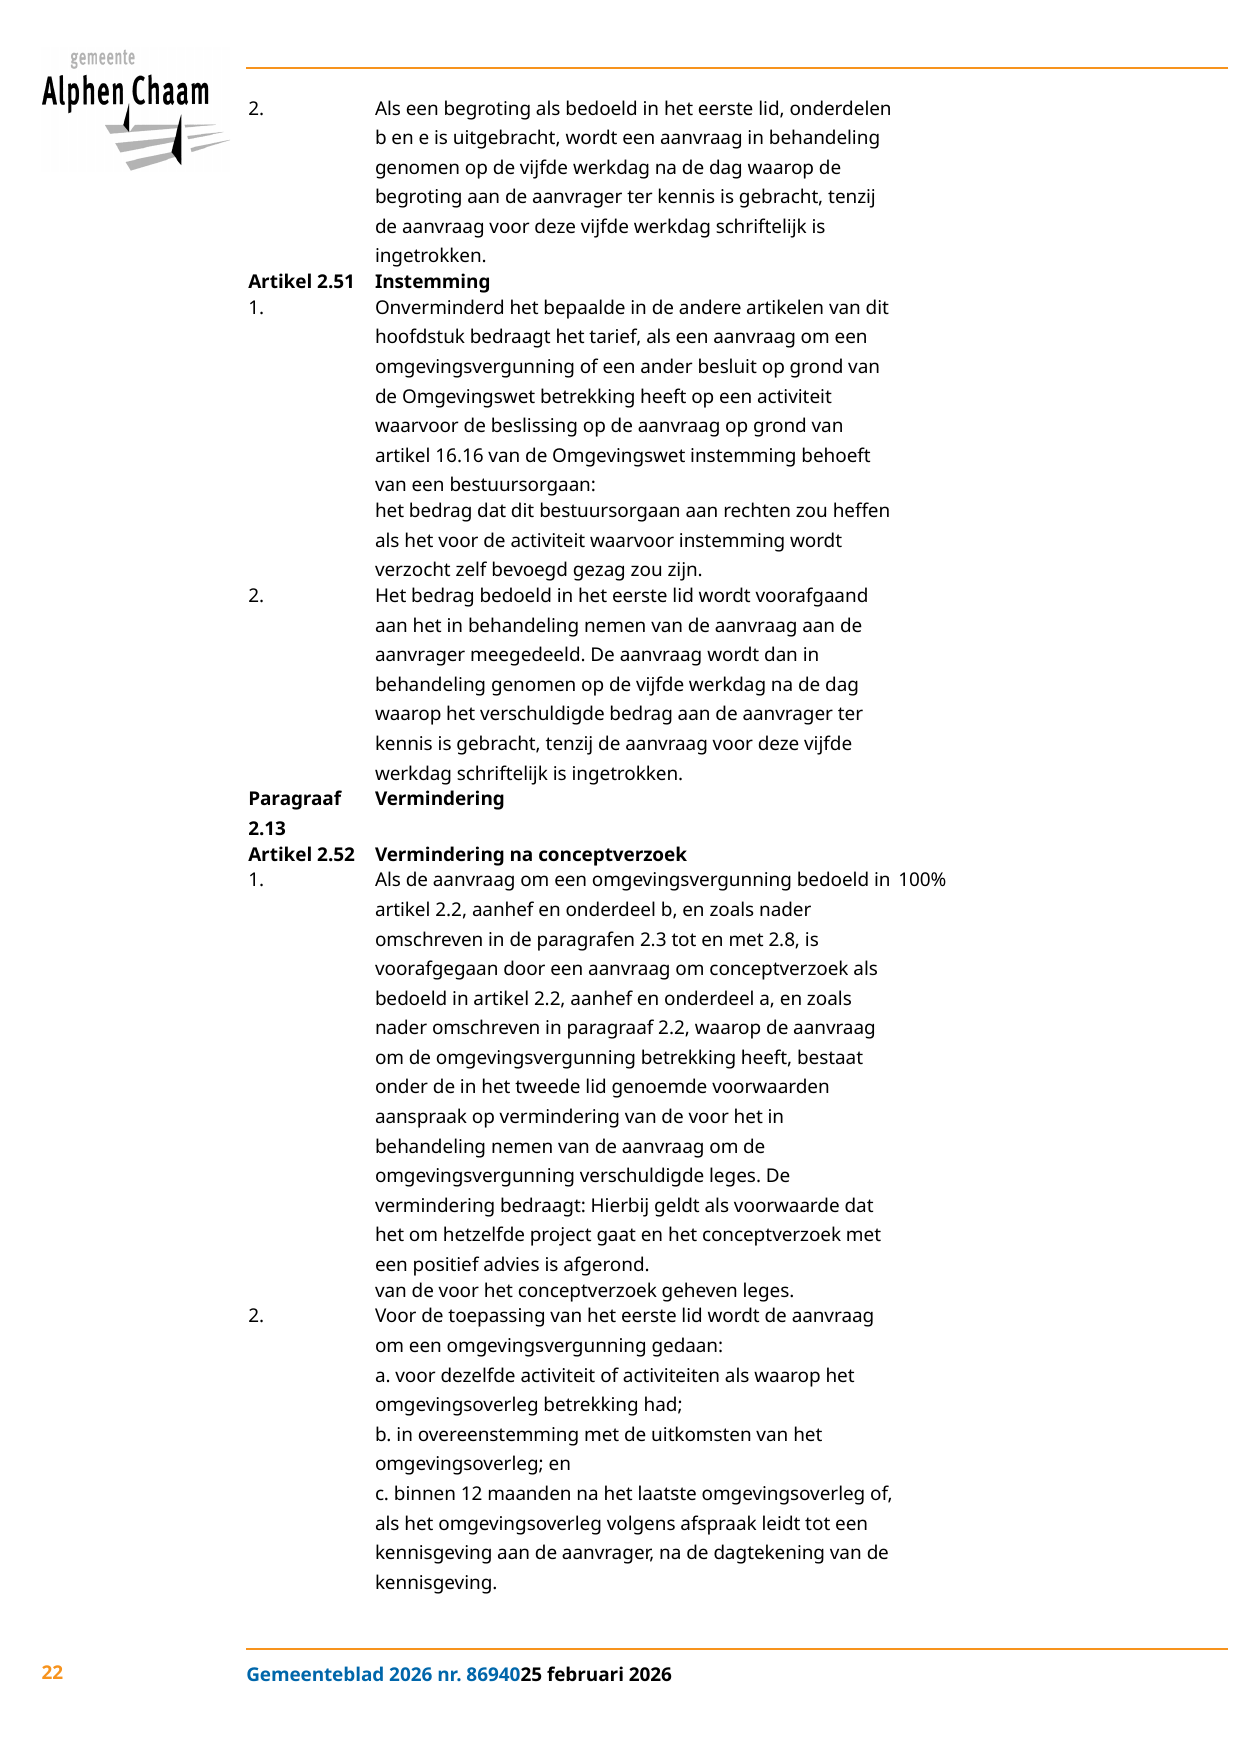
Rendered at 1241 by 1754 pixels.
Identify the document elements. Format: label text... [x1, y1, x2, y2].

table_cell Als de aanvraag om een omgevingsvergunning bedoeld in artikel 2.2, aanhef en onderdeel b, en zoals nader omschreven in de paragrafen 2.3 tot en met 2.8, is voorafgegaan door een aanvraag om conceptverzoek als bedoeld in artikel 2.2, aanhef en onderdeel a, en zoals nader omschreven in paragraaf 2.2, waarop de aanvraag om de omgevingsvergunning betrekking heeft, bestaat onder de in het tweede lid genoemde voorwaarden aanspraak op vermindering van de voor het in behandeling nemen van de aanvraag om de omgevingsvergunning verschuldigde leges. De vermindering bedraagt: Hierbij geldt als voorwaarde dat het om hetzelfde project gaat en het conceptverzoek met een positief advies is afgerond. [375, 867, 898, 1277]
table_cell [898, 582, 1025, 786]
table_cell [1025, 867, 1152, 1277]
table_cell Instemming [375, 269, 898, 294]
table_cell [1025, 269, 1152, 294]
table_cell Voor de toepassing van het eerste lid wordt de aanvraag om een omgevingsvergunning gedaan: a. voor dezelfde activiteit of activiteiten als waarop het omgevingsoverleg betrekking had; b. in overeenstemming met de uitkomsten van het omgevingsoverleg; en c. binnen 12 maanden na het laatste omgevingsoverleg of, als het omgevingsoverleg volgens afspraak leidt tot een kennisgeving aan de aanvrager, na de dagtekening van de kennisgeving. [375, 1303, 898, 1594]
table_cell [248, 498, 375, 582]
table_cell [1025, 498, 1152, 582]
table_cell het bedrag dat dit bestuursorgaan aan rechten zou heffen als het voor de activiteit waarvoor instemming wordt verzocht zelf bevoegd gezag zou zijn. [375, 498, 898, 582]
table_cell [1025, 95, 1152, 268]
table_cell [248, 1277, 375, 1303]
table_cell [1025, 1277, 1152, 1303]
table_cell 2. [248, 582, 375, 786]
table_cell 2. [248, 1303, 375, 1594]
table_cell [1025, 1303, 1152, 1594]
table_cell [1025, 294, 1152, 497]
table_cell [898, 1277, 1025, 1303]
table_cell [1025, 841, 1152, 867]
table_cell [898, 1303, 1025, 1594]
table_cell [898, 294, 1025, 497]
picture [41, 47, 231, 172]
table_cell [1025, 582, 1152, 786]
table_cell Onverminderd het bepaalde in de andere artikelen van dit hoofdstuk bedraagt het tarief, als een aanvraag om een omgevingsvergunning of een ander besluit op grond van de Omgevingswet betrekking heeft op een activiteit waarvoor de beslissing op de aanvraag op grond van artikel 16.16 van de Omgevingswet instemming behoeft van een bestuursorgaan: [375, 294, 898, 497]
table_cell [898, 95, 1025, 268]
table_cell 2. [248, 95, 375, 268]
table_cell 1. [248, 867, 375, 1277]
table_cell [898, 786, 1025, 841]
table_cell Artikel 2.51 [248, 269, 375, 294]
table_cell [1025, 786, 1152, 841]
table_cell 100% [898, 867, 1025, 1277]
table_cell Vermindering [375, 786, 898, 841]
table_cell Vermindering na conceptverzoek [375, 841, 898, 867]
table_cell Paragraaf 2.13 [248, 786, 375, 841]
table_cell van de voor het conceptverzoek geheven leges. [375, 1277, 898, 1303]
table_cell 1. [248, 294, 375, 497]
table_cell [898, 269, 1025, 294]
table_cell [898, 498, 1025, 582]
table_cell Als een begroting als bedoeld in het eerste lid, onderdelen b en e is uitgebracht, wordt een aanvraag in behandeling genomen op de vijfde werkdag na de dag waarop de begroting aan de aanvrager ter kennis is gebracht, tenzij de aanvraag voor deze vijfde werkdag schriftelijk is ingetrokken. [375, 95, 898, 268]
table_cell Het bedrag bedoeld in het eerste lid wordt voorafgaand aan het in behandeling nemen van de aanvraag aan de aanvrager meegedeeld. De aanvraag wordt dan in behandeling genomen op de vijfde werkdag na de dag waarop het verschuldigde bedrag aan de aanvrager ter kennis is gebracht, tenzij de aanvraag voor deze vijfde werkdag schriftelijk is ingetrokken. [375, 582, 898, 786]
table_cell Artikel 2.52 [248, 841, 375, 867]
table_cell [898, 841, 1025, 867]
